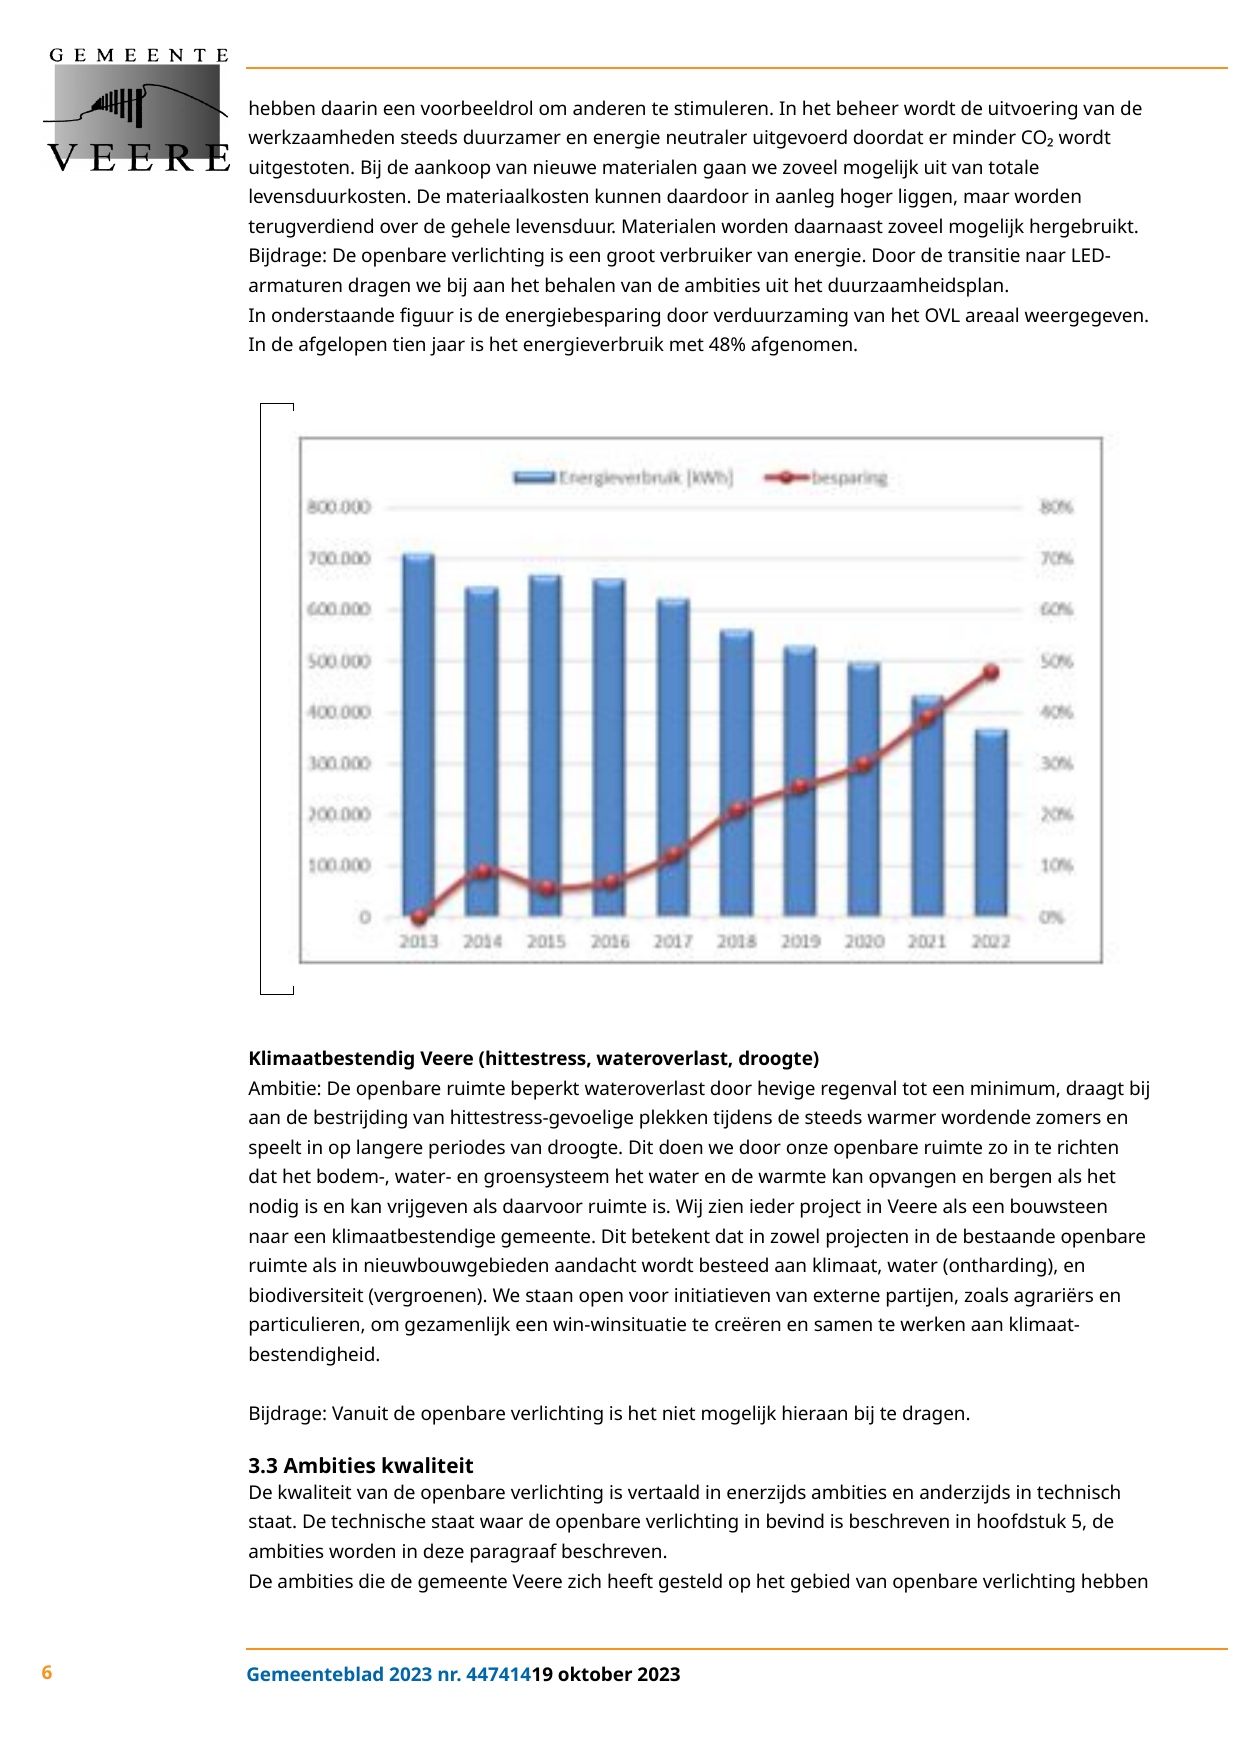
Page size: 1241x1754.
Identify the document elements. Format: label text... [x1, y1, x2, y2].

text hebben daarin een voorbeeldrol om anderen te stimuleren. In het beheer wordt de uitvoering van de werkzaamheden steeds duurzamer en energie neutraler uitgevoerd doordat er minder CO₂ wordt uitgestoten. Bij de aankoop van nieuwe materialen gaan we zoveel mogelijk uit van totale levensduurkosten. De materiaalkosten kunnen daardoor in aanleg hoger liggen, maar worden terugverdiend over de gehele levensduur. Materialen worden daarnaast zoveel mogelijk hergebruikt. [248, 95, 1152, 239]
picture [268, 411, 1173, 986]
picture [41, 47, 231, 172]
text 3.3 Ambities kwaliteit [248, 1451, 1152, 1479]
text Bijdrage: Vanuit de openbare verlichting is het niet mogelijk hieraan bij te dragen. [248, 1400, 1152, 1426]
text Bijdrage: De openbare verlichting is een groot verbruiker van energie. Door de transitie naar LED-armaturen dragen we bij aan het behalen van de ambities uit het duurzaamheidsplan. [248, 243, 1152, 298]
text In onderstaande figuur is de energiebesparing door verduurzaming van het OVL areaal weergegeven. In de afgelopen tien jaar is het energieverbruik met 48% afgenomen. [248, 302, 1152, 357]
text Ambitie: De openbare ruimte beperkt wateroverlast door hevige regenval tot een minimum, draagt bij aan de bestrijding van hittestress-gevoelige plekken tijdens de steeds warmer wordende zomers en speelt in op langere periodes van droogte. Dit doen we door onze openbare ruimte zo in te richten dat het bodem-, water- en groensysteem het water en de warmte kan opvangen en bergen als het nodig is en kan vrijgeven als daarvoor ruimte is. Wij zien ieder project in Veere als een bouwsteen naar een klimaatbestendige gemeente. Dit betekent dat in zowel projecten in de bestaande openbare ruimte als in nieuwbouwgebieden aandacht wordt besteed aan klimaat, water (ontharding), en biodiversiteit (vergroenen). We staan open voor initiatieven van externe partijen, zoals agrariërs en particulieren, om gezamenlijk een win-winsituatie te creëren en samen te werken aan klimaat- bestendigheid. [248, 1075, 1152, 1367]
text Klimaatbestendig Veere (hittestress, wateroverlast, droogte) [248, 1045, 1152, 1071]
text De kwaliteit van de openbare verlichting is vertaald in enerzijds ambities en anderzijds in technisch staat. De technische staat waar de openbare verlichting in bevind is beschreven in hoofdstuk 5, de ambities worden in deze paragraaf beschreven. [248, 1479, 1152, 1564]
text De ambities die de gemeente Veere zich heeft gesteld op het gebied van openbare verlichting hebben [248, 1568, 1152, 1594]
